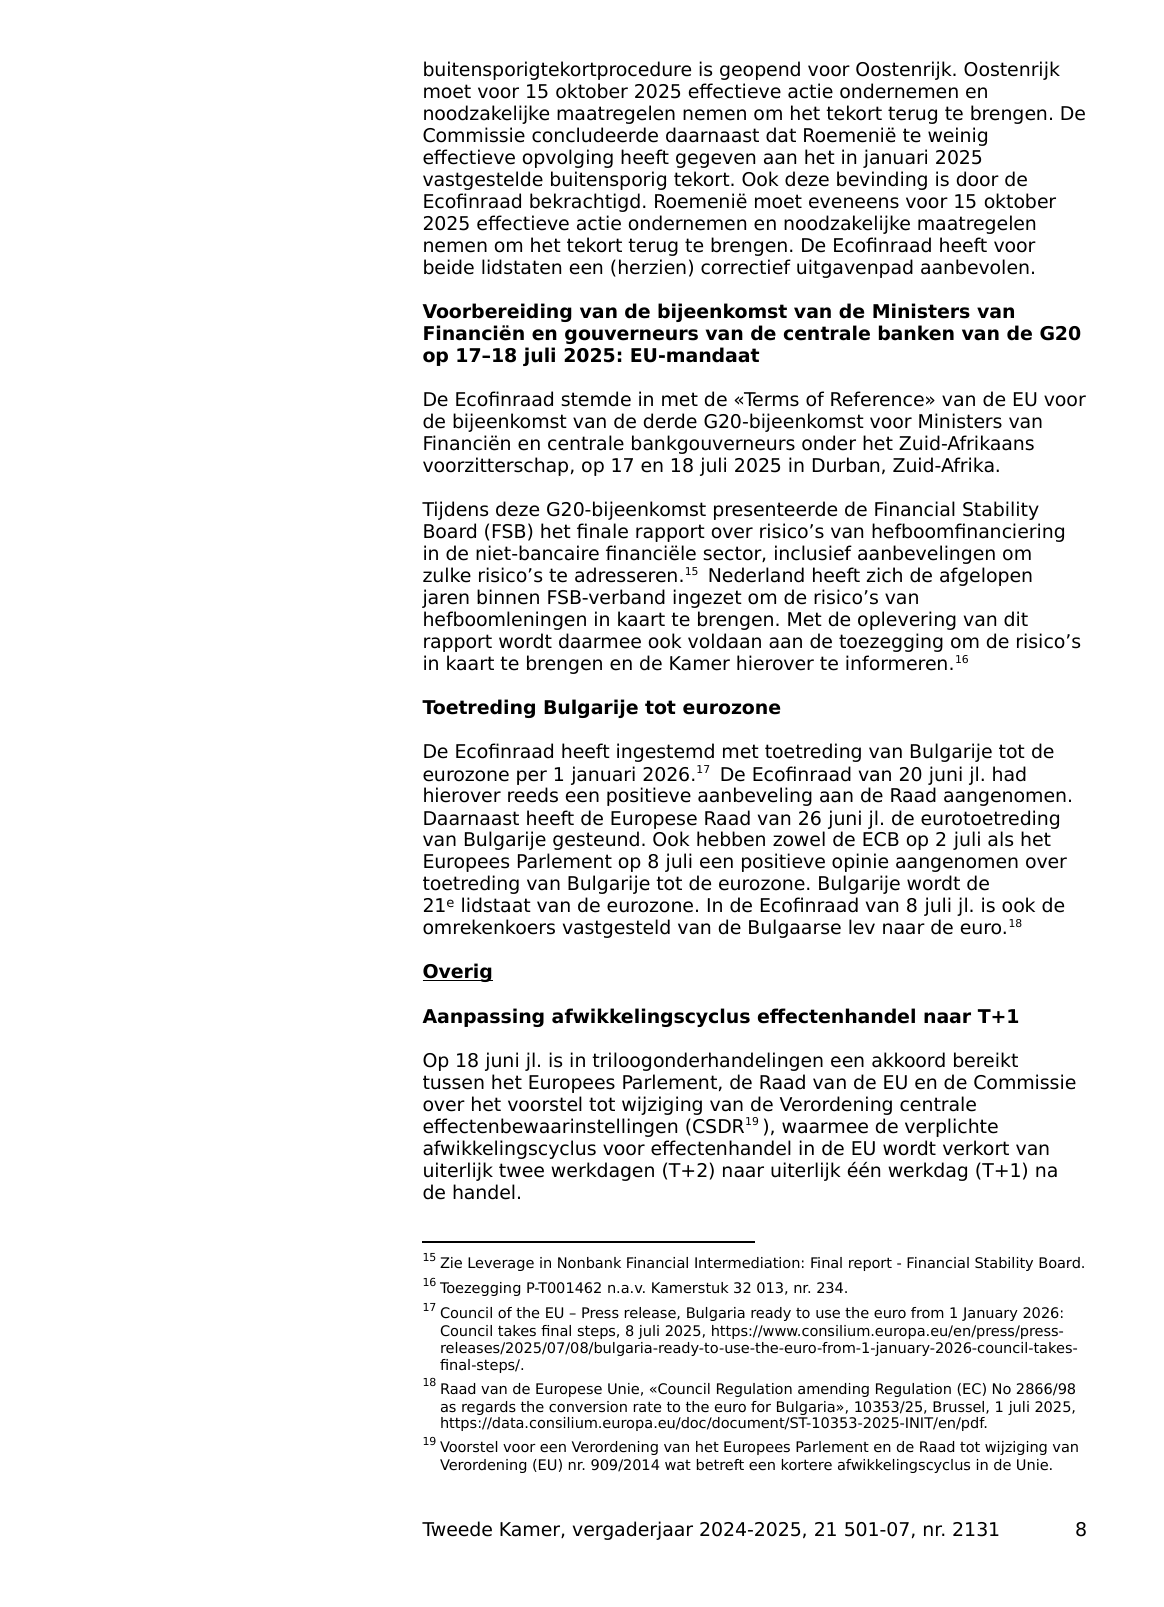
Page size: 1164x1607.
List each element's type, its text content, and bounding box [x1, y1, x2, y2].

text Toezegging P-T001462 n.a.v. Kamerstuk 32 013, nr. 234. [422, 1276, 1087, 1298]
text Tijdens deze G20-bijeenkomst presenteerde de Financial Stability Board (FSB) het finale rapport over risico’s van hefboomfinanciering in de niet-bancaire financiële sector, inclusief aanbevelingen om zulke risico’s te adresseren. Nederland heeft zich de afgelopen jaren binnen FSB-verband ingezet om de risico’s van hefboomleningen in kaart te brengen. Met de oplevering van dit rapport wordt daarmee ook voldaan aan de toezegging om de risico’s in kaart te brengen en de Kamer hierover te informeren. [422, 499, 1087, 675]
subtitle Overig [422, 961, 1087, 983]
text buitensporigtekortprocedure is geopend voor Oostenrijk. Oostenrijk moet voor 15 oktober 2025 effectieve actie ondernemen en noodzakelijke maatregelen nemen om het tekort terug te brengen. De Commissie concludeerde daarnaast dat Roemenië te weinig effectieve opvolging heeft gegeven aan het in januari 2025 vastgestelde buitensporig tekort. Ook deze bevinding is door de Ecofinraad bekrachtigd. Roemenië moet eveneens voor 15 oktober 2025 effectieve actie ondernemen en noodzakelijke maatregelen nemen om het tekort terug te brengen. De Ecofinraad heeft voor beide lidstaten een (herzien) correctief uitgavenpad aanbevolen. [422, 59, 1087, 279]
text Council of the EU – Press release, Bulgaria ready to use the euro from 1 January 2026: Council takes final steps, 8 juli 2025, https://www.consilium.europa.eu/en/press/press-releases/2025/07/08/bulgaria-ready-to-use-the-euro-from-1-january-2026-council-takes-final-steps/. [422, 1301, 1087, 1374]
text Zie Leverage in Nonbank Financial Intermediation: Final report - Financial Stability Board. [422, 1251, 1087, 1273]
text De Ecofinraad stemde in met de «Terms of Reference» van de EU voor de bijeenkomst van de derde G20-bijeenkomst voor Ministers van Financiën en centrale bankgouverneurs onder het Zuid-Afrikaans voorzitterschap, op 17 en 18 juli 2025 in Durban, Zuid-Afrika. [422, 389, 1087, 477]
subtitle Toetreding Bulgarije tot eurozone [422, 697, 1087, 719]
text De Ecofinraad heeft ingestemd met toetreding van Bulgarije tot de eurozone per 1 januari 2026. De Ecofinraad van 20 juni jl. had hierover reeds een positieve aanbeveling aan de Raad aangenomen. Daarnaast heeft de Europese Raad van 26 juni jl. de eurotoetreding van Bulgarije gesteund. Ook hebben zowel de ECB op 2 juli als het Europees Parlement op 8 juli een positieve opinie aangenomen over toetreding van Bulgarije tot de eurozone. Bulgarije wordt de 21e lidstaat van de eurozone. In de Ecofinraad van 8 juli jl. is ook de omrekenkoers vastgesteld van de Bulgaarse lev naar de euro. [422, 741, 1087, 939]
subtitle Aanpassing afwikkelingscyclus effectenhandel naar T+1 [422, 1006, 1087, 1028]
text Voorstel voor een Verordening van het Europees Parlement en de Raad tot wijziging van Verordening (EU) nr. 909/2014 wat betreft een kortere afwikkelingscyclus in de Unie. [422, 1435, 1087, 1474]
text Raad van de Europese Unie, «Council Regulation amending Regulation (EC) No 2866/98 as regards the conversion rate to the euro for Bulgaria», 10353/25, Brussel, 1 juli 2025, https://data.consilium.europa.eu/doc/document/ST-10353-2025-INIT/en/pdf. [422, 1377, 1087, 1432]
text Op 18 juni jl. is in triloogonderhandelingen een akkoord bereikt tussen het Europees Parlement, de Raad van de EU en de Commissie over het voorstel tot wijziging van de Verordening centrale effectenbewaarinstellingen (CSDR), waarmee de verplichte afwikkelingscyclus voor effectenhandel in de EU wordt verkort van uiterlijk twee werkdagen (T+2) naar uiterlijk één werkdag (T+1) na de handel. [422, 1050, 1087, 1204]
subtitle Voorbereiding van de bijeenkomst van de Ministers van Financiën en gouverneurs van de centrale banken van de G20 op 17–18 juli 2025: EU-mandaat [422, 301, 1087, 367]
